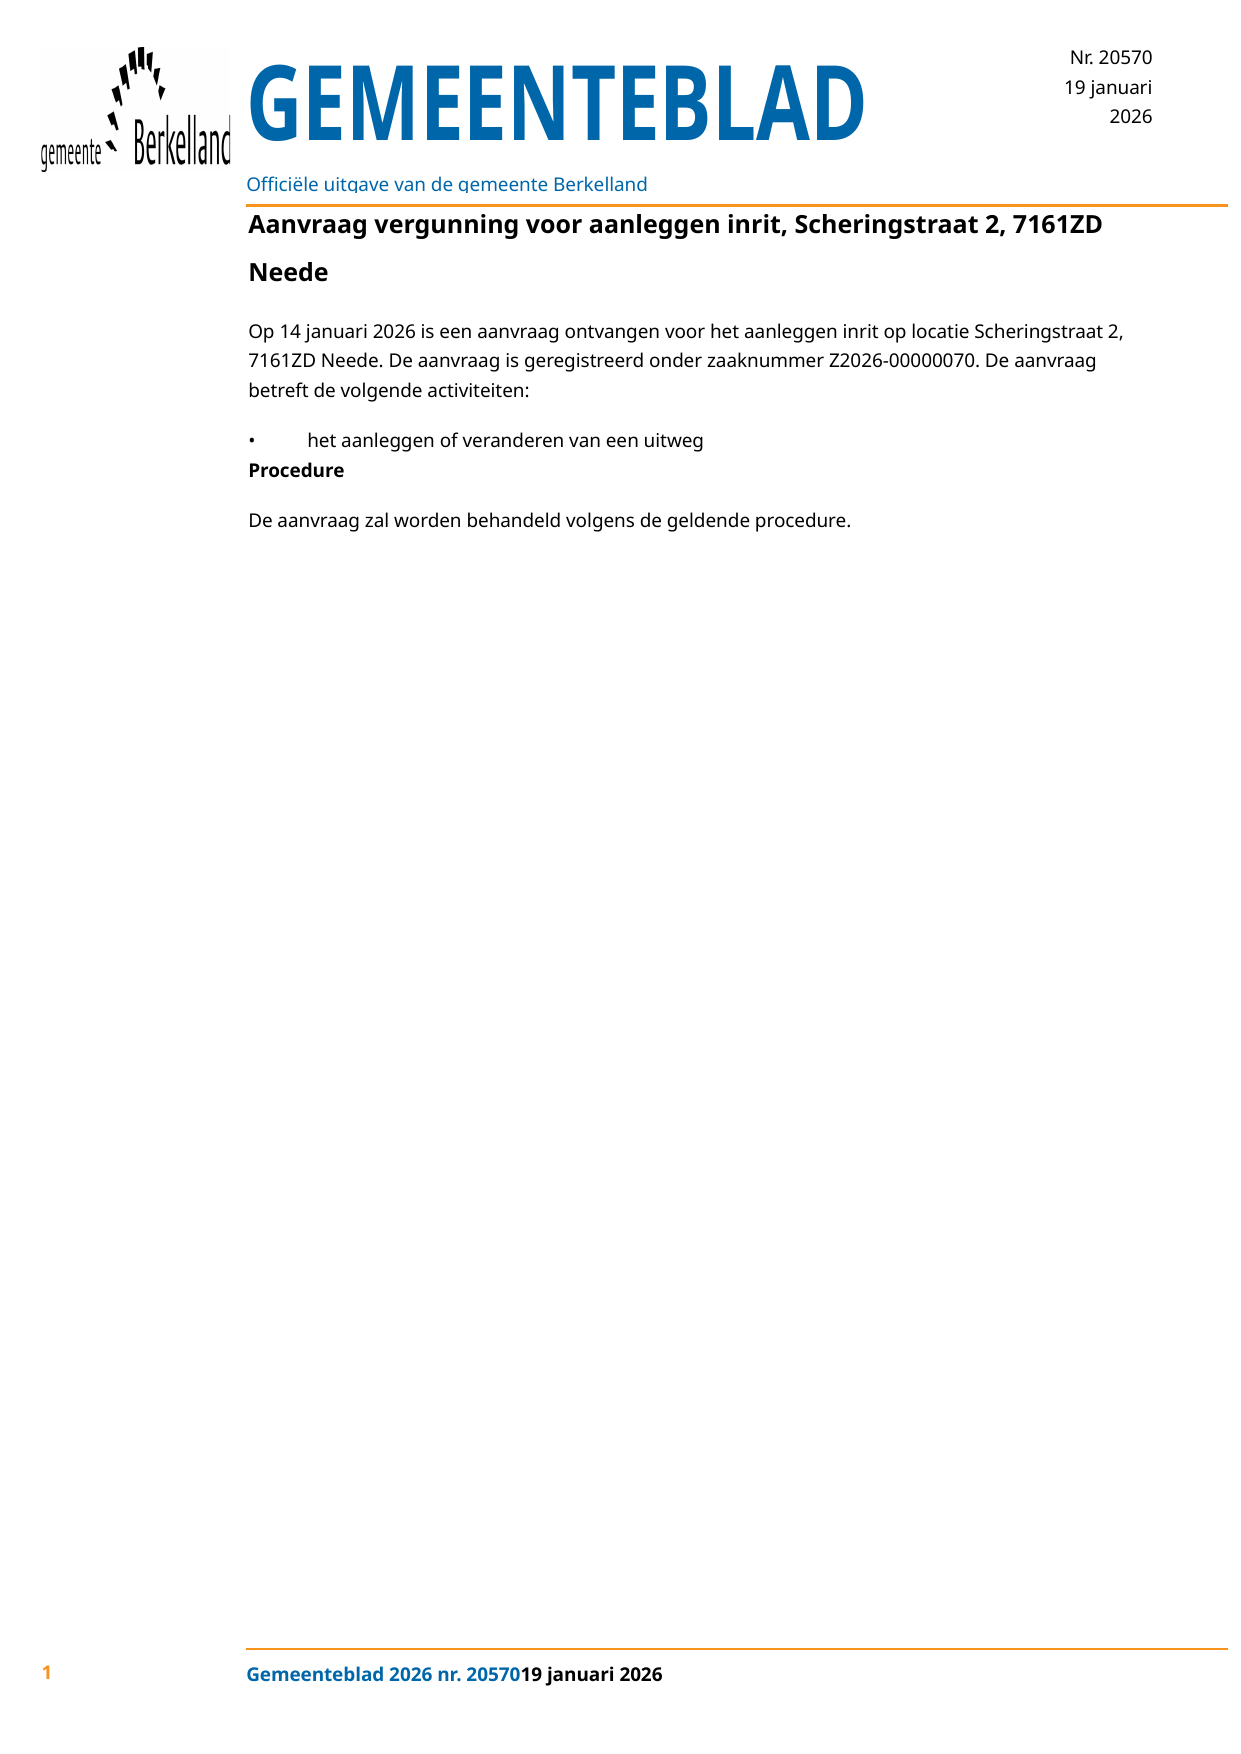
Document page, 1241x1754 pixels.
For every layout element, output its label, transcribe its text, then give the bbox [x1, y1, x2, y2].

list het aanleggen of veranderen van een uitweg [248, 427, 1152, 453]
text Procedure [248, 457, 1152, 483]
picture [41, 47, 231, 172]
text Op 14 januari 2026 is een aanvraag ontvangen voor het aanleggen inrit op locatie Scheringstraat 2, 7161ZD Neede. De aanvraag is geregistreerd onder zaaknummer Z2026-00000070. De aanvraag betreft de volgende activiteiten: [248, 318, 1152, 403]
text Aanvraag vergunning voor aanleggen inrit, Scheringstraat 2, 7161ZD Neede [248, 207, 1152, 288]
text De aanvraag zal worden behandeld volgens de geldende procedure. [248, 507, 1152, 533]
